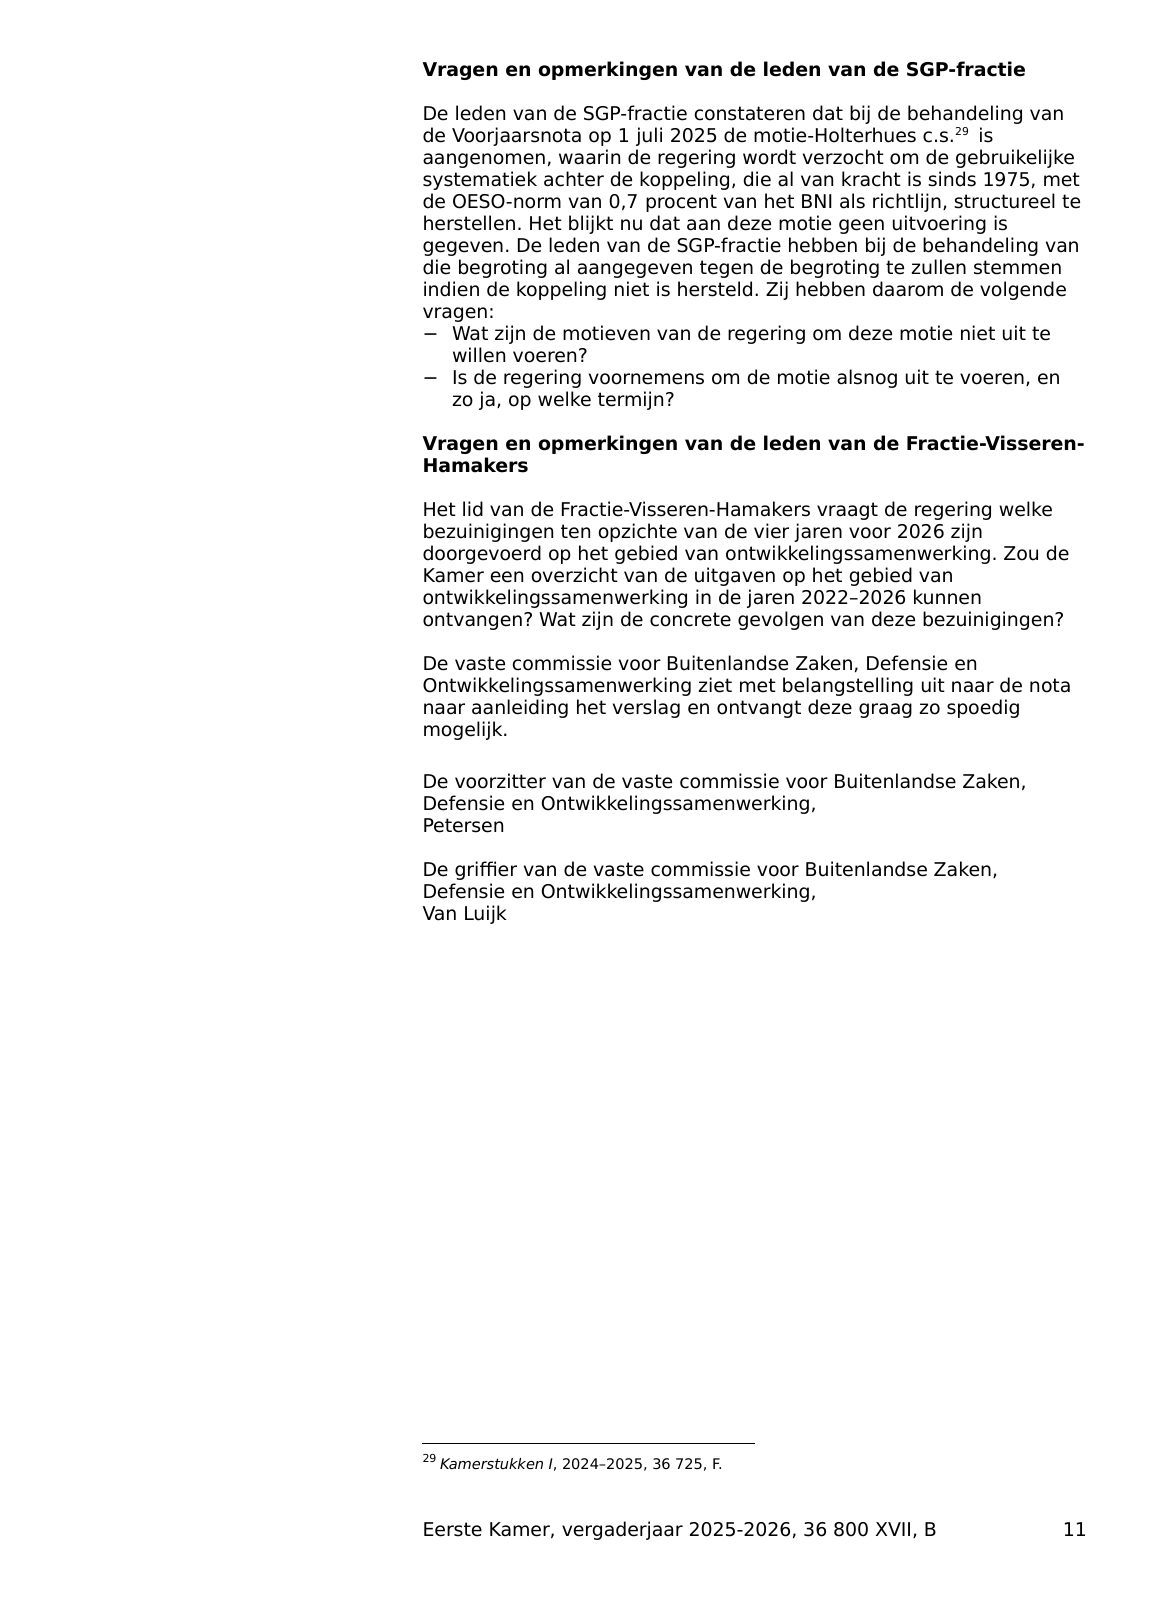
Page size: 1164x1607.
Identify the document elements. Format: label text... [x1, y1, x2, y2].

text De voorzitter van de vaste commissie voor Buitenlandse Zaken, Defensie en Ontwikkelingssamenwerking, Petersen [422, 771, 1087, 837]
text De vaste commissie voor Buitenlandse Zaken, Defensie en Ontwikkelingssamenwerking ziet met belangstelling uit naar de nota naar aanleiding het verslag en ontvangt deze graag zo spoedig mogelijk. [422, 653, 1087, 741]
subtitle Vragen en opmerkingen van de leden van de SGP-fractie [422, 59, 1087, 81]
text De griffier van de vaste commissie voor Buitenlandse Zaken, Defensie en Ontwikkelingssamenwerking, Van Luijk [422, 859, 1087, 925]
text − Wat zijn de motieven van de regering om deze motie niet uit te willen voeren? [422, 323, 1087, 367]
subtitle Vragen en opmerkingen van de leden van de Fractie-Visseren-Hamakers [422, 433, 1087, 477]
text De leden van de SGP-fractie constateren dat bij de behandeling van de Voorjaarsnota op 1 juli 2025 de motie-Holterhues c.s. is aangenomen, waarin de regering wordt verzocht om de gebruikelijke systematiek achter de koppeling, die al van kracht is sinds 1975, met de OESO-norm van 0,7 procent van het BNI als richtlijn, structureel te herstellen. Het blijkt nu dat aan deze motie geen uitvoering is gegeven. De leden van de SGP-fractie hebben bij de behandeling van die begroting al aangegeven tegen de begroting te zullen stemmen indien de koppeling niet is hersteld. Zij hebben daarom de volgende vragen: [422, 103, 1087, 323]
text Het lid van de Fractie-Visseren-Hamakers vraagt de regering welke bezuinigingen ten opzichte van de vier jaren voor 2026 zijn doorgevoerd op het gebied van ontwikkelingssamenwerking. Zou de Kamer een overzicht van de uitgaven op het gebied van ontwikkelingssamenwerking in de jaren 2022–2026 kunnen ontvangen? Wat zijn de concrete gevolgen van deze bezuinigingen? [422, 499, 1087, 631]
text − Is de regering voornemens om de motie alsnog uit te voeren, en zo ja, op welke termijn? [422, 367, 1087, 411]
text Kamerstukken I, 2024–2025, 36 725, F. [422, 1452, 1087, 1474]
